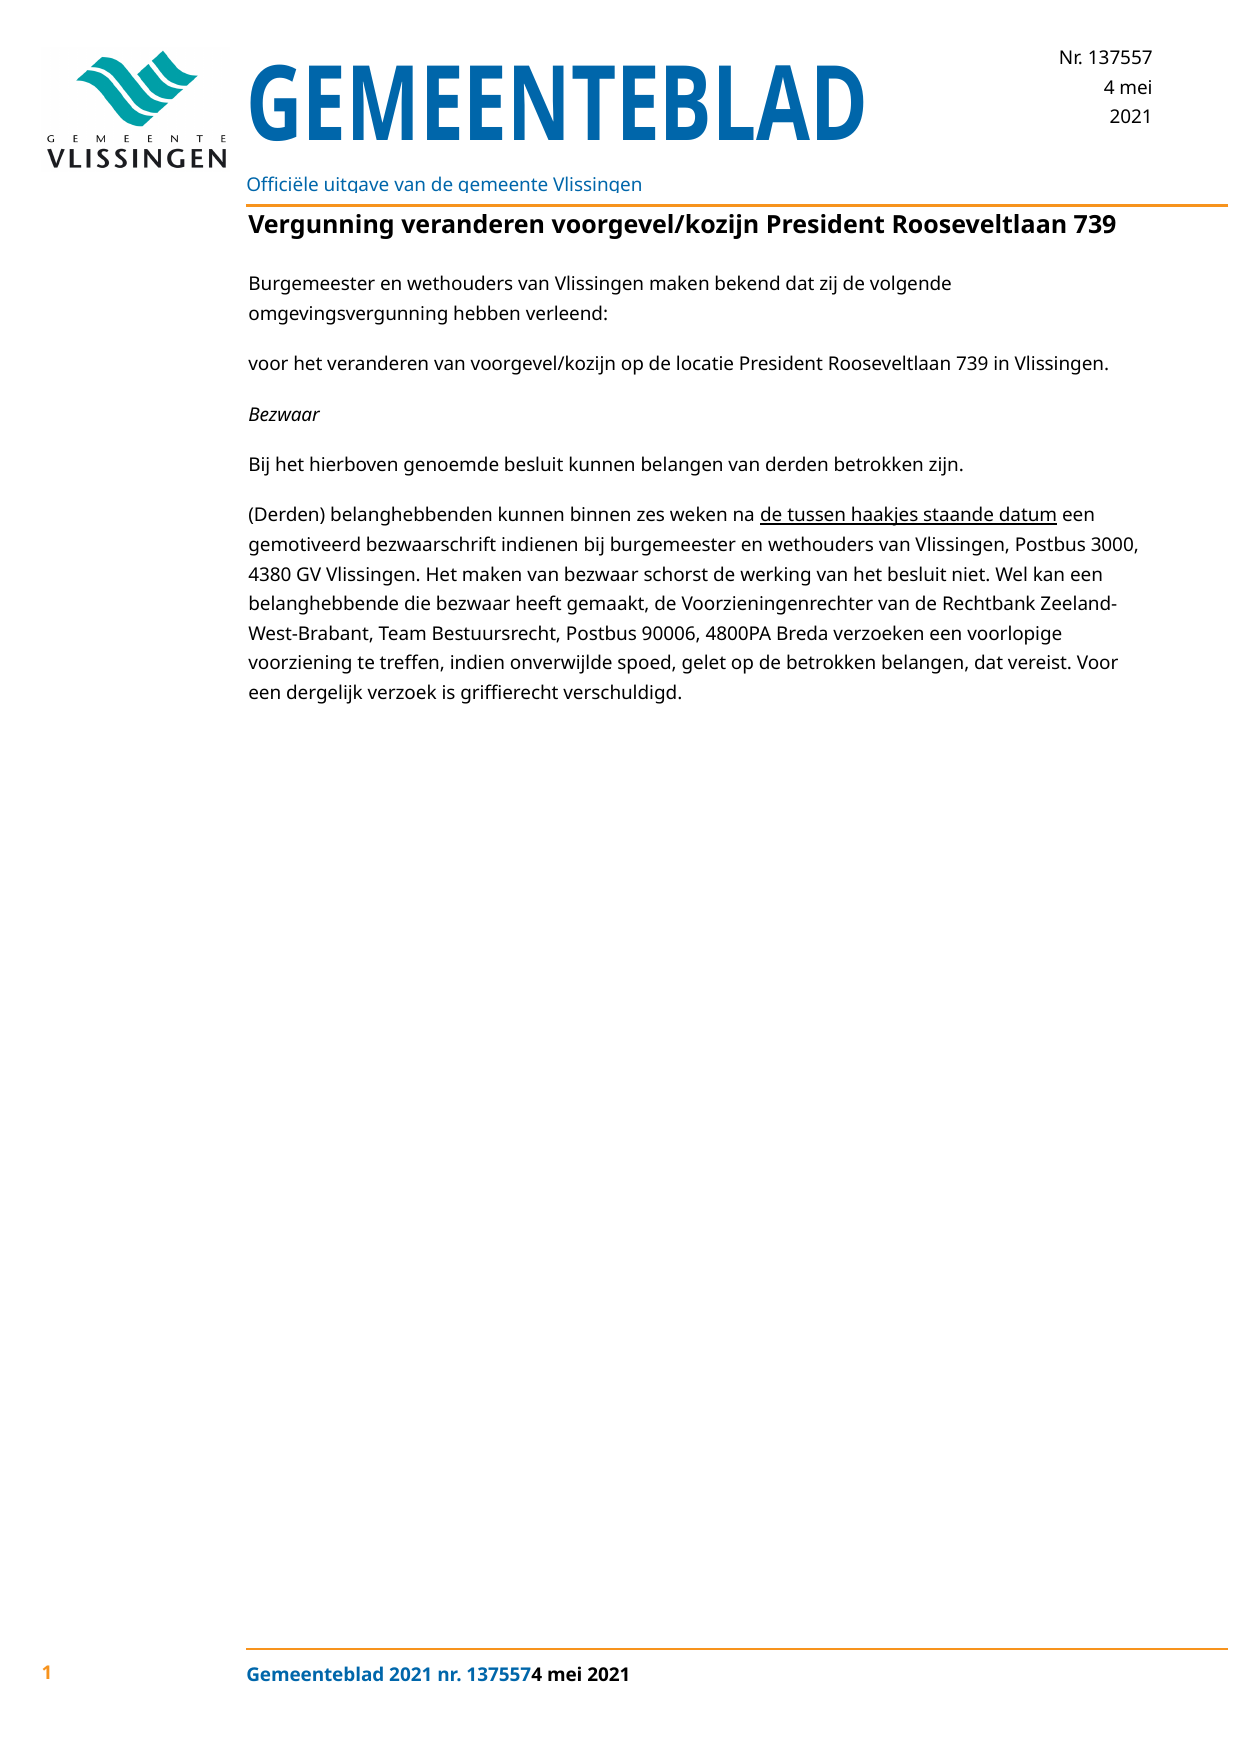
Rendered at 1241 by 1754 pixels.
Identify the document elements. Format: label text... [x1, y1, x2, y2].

text (Derden) belanghebbenden kunnen binnen zes weken na de tussen haakjes staande datum een gemotiveerd bezwaarschrift indienen bij burgemeester en wethouders van Vlissingen, Postbus 3000, 4380 GV Vlissingen. Het maken van bezwaar schorst de werking van het besluit niet. Wel kan een belanghebbende die bezwaar heeft gemaakt, de Voorzieningenrechter van de Rechtbank Zeeland-West-Brabant, Team Bestuursrecht, Postbus 90006, 4800PA Breda verzoeken een voorlopige voorziening te treffen, indien onverwijlde spoed, gelet op de betrokken belangen, dat vereist. Voor een dergelijk verzoek is griffierecht verschuldigd. [248, 502, 1152, 705]
text voor het veranderen van voorgevel/kozijn op de locatie President Rooseveltlaan 739 in Vlissingen. [248, 350, 1152, 376]
text Burgemeester en wethouders van Vlissingen maken bekend dat zij de volgende omgevingsvergunning hebben verleend: [248, 270, 1152, 326]
text Bij het hierboven genoemde besluit kunnen belangen van derden betrokken zijn. [248, 451, 1152, 477]
picture [41, 47, 231, 172]
text Bezwaar [248, 401, 1152, 426]
text Vergunning veranderen voorgevel/kozijn President Rooseveltlaan 739 [248, 207, 1152, 241]
